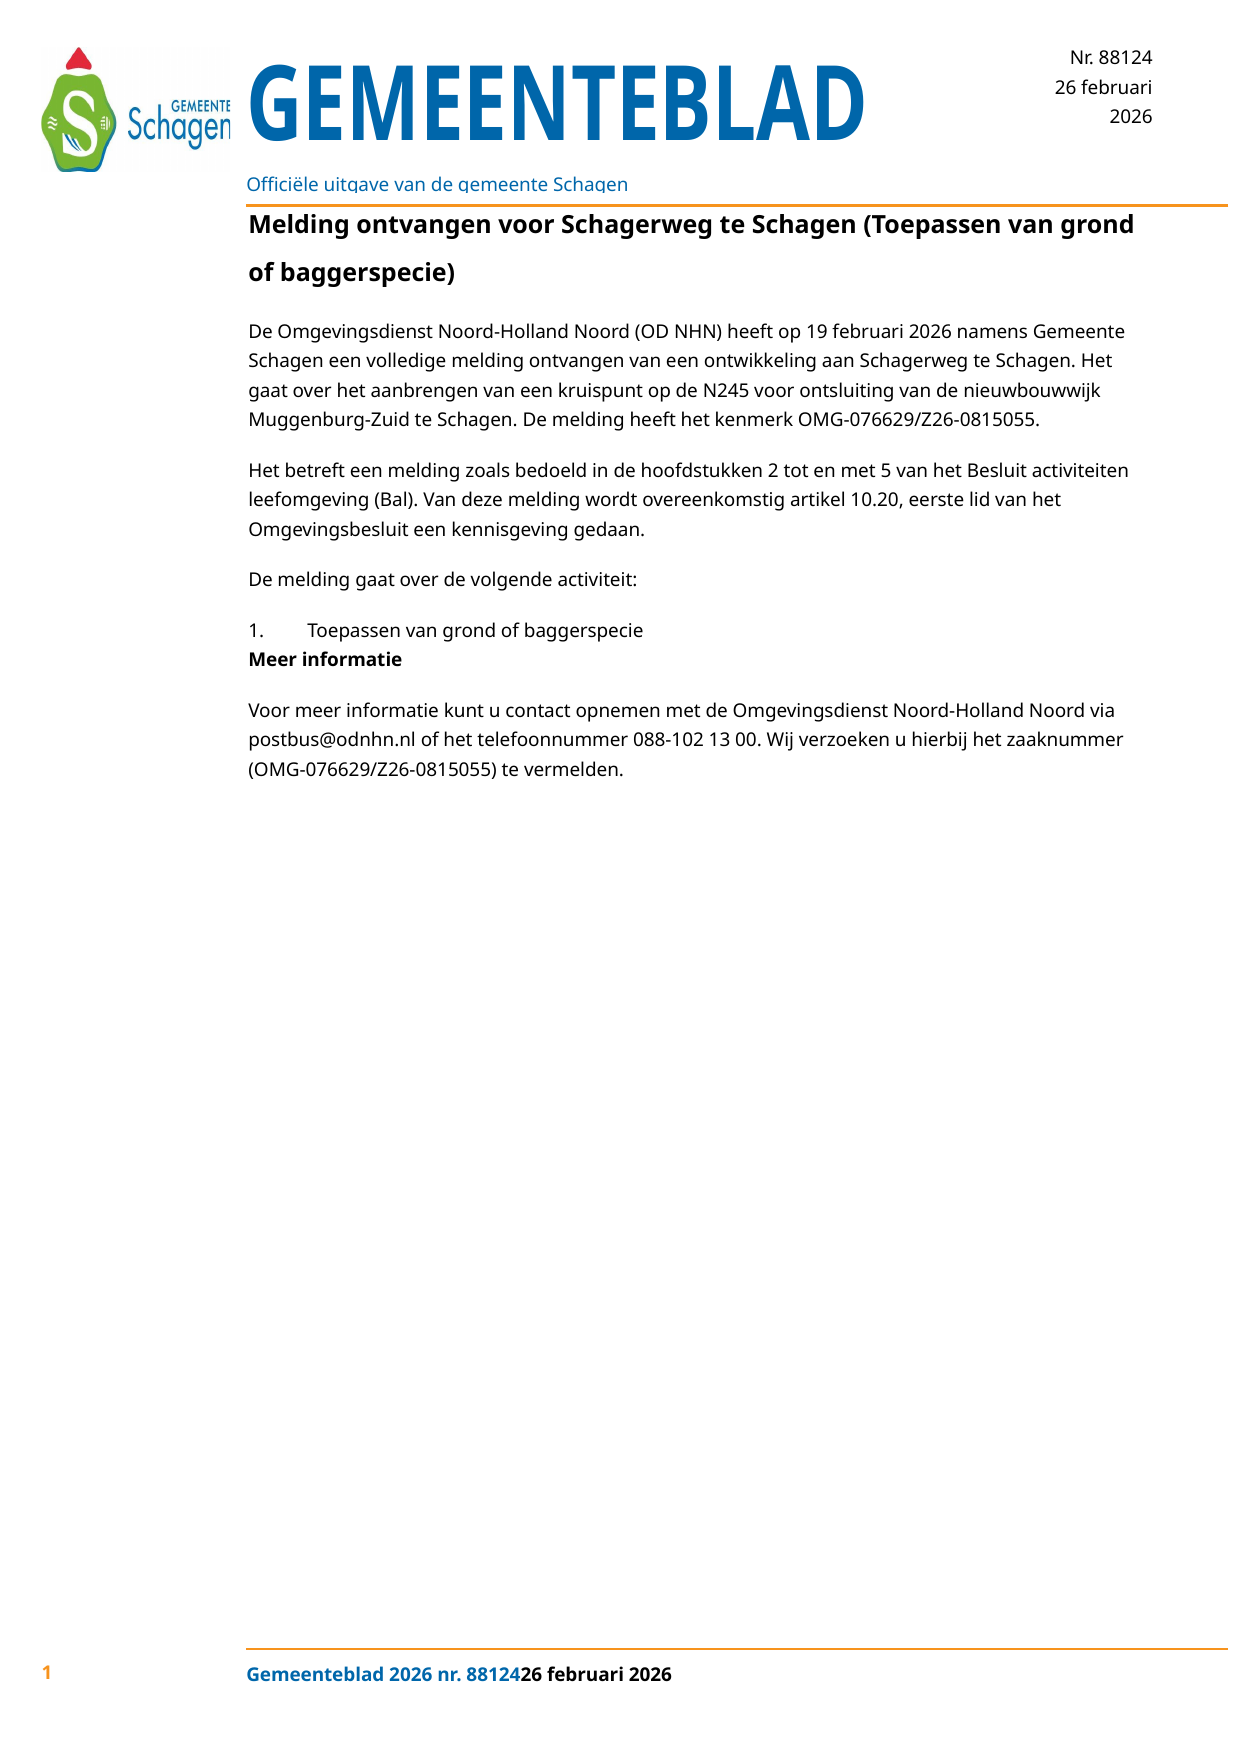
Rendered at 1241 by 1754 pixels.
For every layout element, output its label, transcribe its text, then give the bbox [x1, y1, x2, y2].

text De Omgevingsdienst Noord-Holland Noord (OD NHN) heeft op 19 februari 2026 namens Gemeente Schagen een volledige melding ontvangen van een ontwikkeling aan Schagerweg te Schagen. Het gaat over het aanbrengen van een kruispunt op de N245 voor ontsluiting van de nieuwbouwwijk Muggenburg-Zuid te Schagen. De melding heeft het kenmerk OMG-076629/Z26-0815055. [248, 318, 1152, 432]
text Melding ontvangen voor Schagerweg te Schagen (Toepassen van grond of baggerspecie) [248, 207, 1152, 288]
list Toepassen van grond of baggerspecie [248, 617, 1152, 643]
text De melding gaat over de volgende activiteit: [248, 567, 1152, 592]
text Voor meer informatie kunt u contact opnemen met de Omgevingsdienst Noord-Holland Noord via postbus@odnhn.nl of het telefoonnummer 088-102 13 00. Wij verzoeken u hierbij het zaaknummer (OMG-076629/Z26-0815055) te vermelden. [248, 697, 1152, 782]
text Het betreft een melding zoals bedoeld in de hoofdstukken 2 tot en met 5 van het Besluit activiteiten leefomgeving (Bal). Van deze melding wordt overeenkomstig artikel 10.20, eerste lid van het Omgevingsbesluit een kennisgeving gedaan. [248, 457, 1152, 542]
text Meer informatie [248, 647, 1152, 672]
picture [41, 47, 231, 172]
